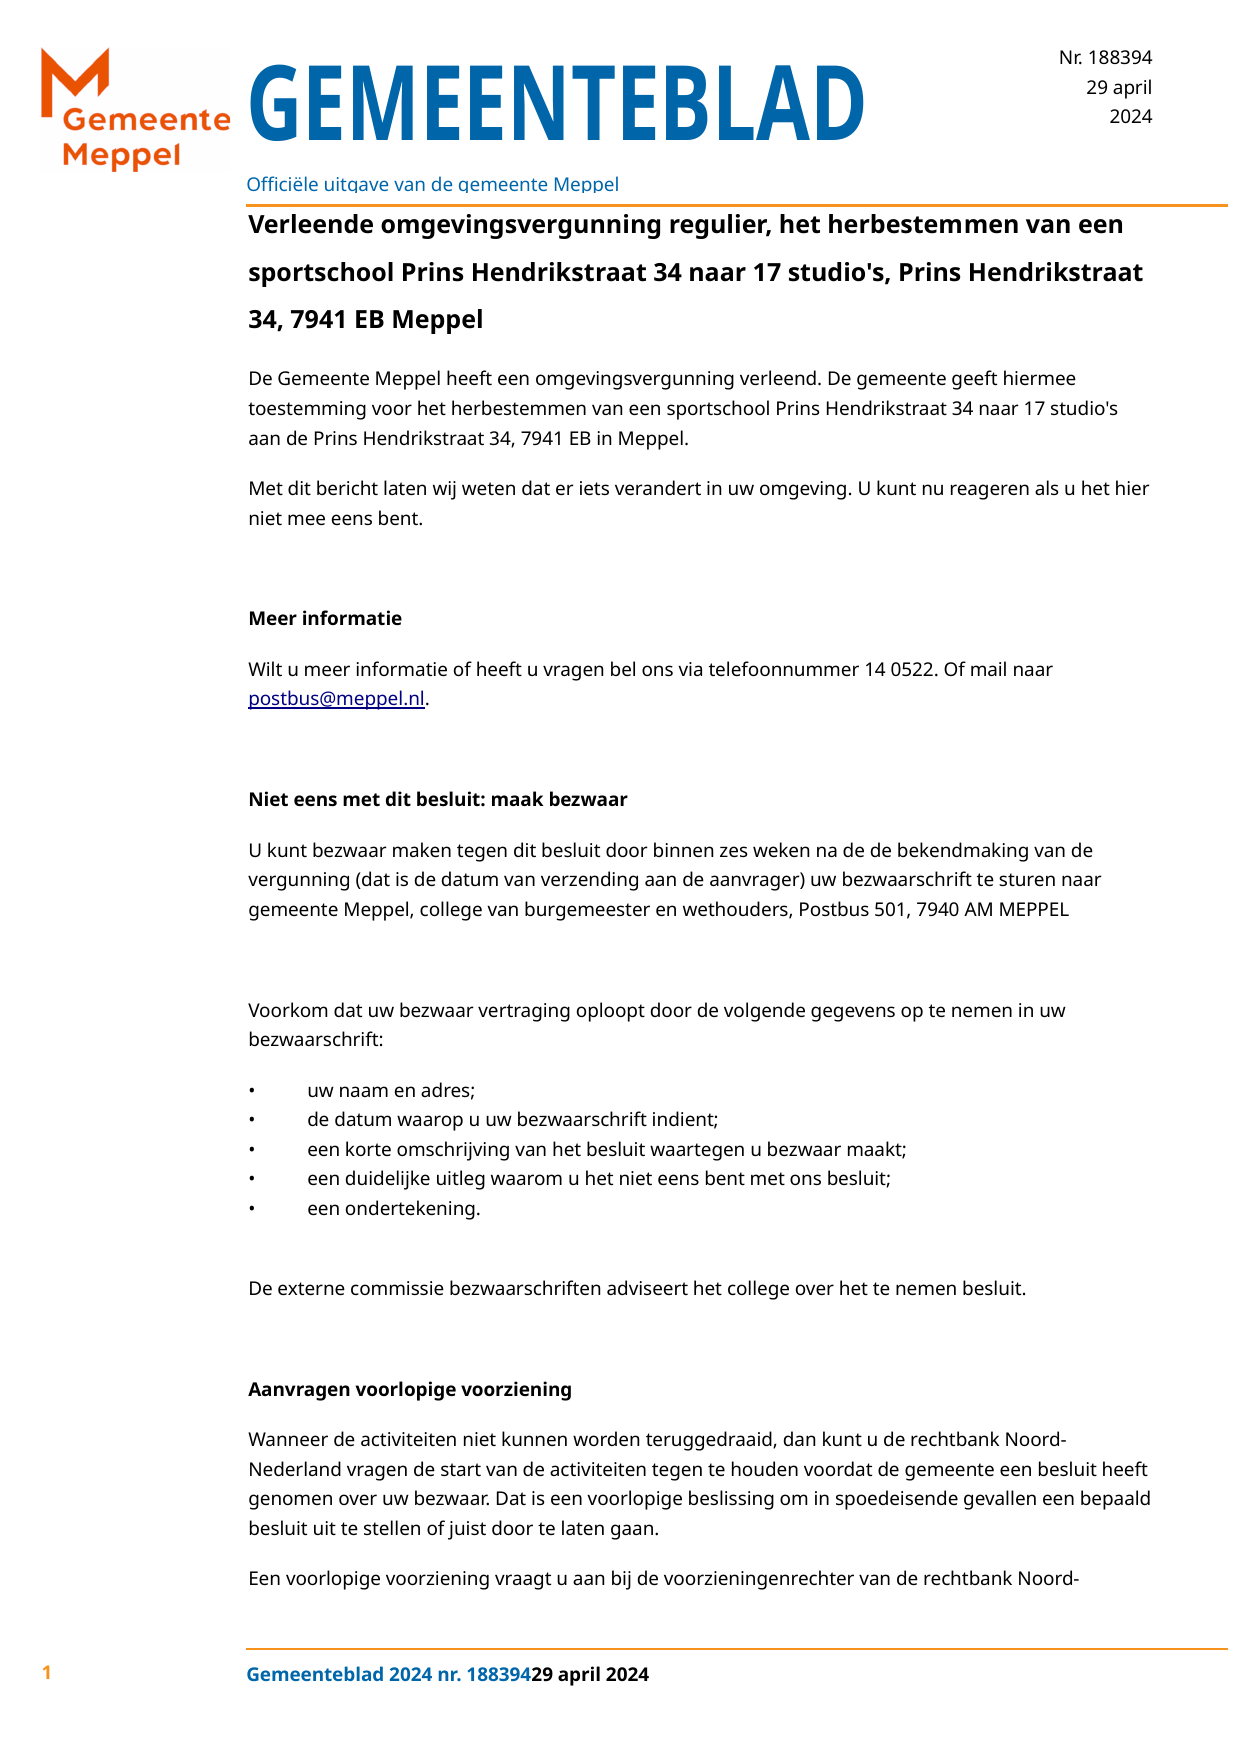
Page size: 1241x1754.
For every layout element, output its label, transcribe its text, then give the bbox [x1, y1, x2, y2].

text Wilt u meer informatie of heeft u vragen bel ons via telefoonnummer 14 0522. Of mail naar postbus@meppel.nl. [248, 656, 1152, 711]
text Wanneer de activiteiten niet kunnen worden teruggedraaid, dan kunt u de rechtbank Noord-Nederland vragen de start van de activiteiten tegen te houden voordat de gemeente een besluit heeft genomen over uw bezwaar. Dat is een voorlopige beslissing om in spoedeisende gevallen een bepaald besluit uit te stellen of juist door te laten gaan. [248, 1426, 1152, 1541]
text Een voorlopige voorziening vraagt u aan bij de voorzieningenrechter van de rechtbank Noord- [248, 1566, 1152, 1591]
text Voorkom dat uw bezwaar vertraging oploopt door de volgende gegevens op te nemen in uw bezwaarschrift: [248, 997, 1152, 1052]
text Aanvragen voorlopige voorziening [248, 1376, 1152, 1402]
list de datum waarop u uw bezwaarschrift indient; [248, 1106, 1152, 1132]
list uw naam en adres; [248, 1077, 1152, 1102]
text Met dit bericht laten wij weten dat er iets verandert in uw omgeving. U kunt nu reageren als u het hier niet mee eens bent. [248, 475, 1152, 530]
list een korte omschrijving van het besluit waartegen u bezwaar maakt; [248, 1136, 1152, 1162]
list een duidelijke uitleg waarom u het niet eens bent met ons besluit; [248, 1166, 1152, 1191]
text Verleende omgevingsvergunning regulier, het herbestem­men van een sportschool Prins Hendrikst­raat 34 naar 17 studio's, Prins Hendrikstraat 34, 7941 EB Meppel [248, 207, 1152, 336]
text De Gemeente Meppel heeft een omgevingsvergunning verleend. De gemeente geeft hiermee toestemming voor het herbestem­men van een sportschool Prins Hendrikst­raat 34 naar 17 studio's aan de Prins Hendrikstraat 34, 7941 EB in Meppel. [248, 366, 1152, 450]
text De externe commissie bezwaarschriften adviseert het college over het te nemen besluit. [248, 1275, 1152, 1301]
text U kunt bezwaar maken tegen dit besluit door binnen zes weken na de de bekendmaking van de vergunning (dat is de datum van verzending aan de aanvrager) uw bezwaarschrift te sturen naar gemeente Meppel, college van burgemeester en wethouders, Postbus 501, 7940 AM MEPPEL [248, 837, 1152, 922]
text Niet eens met dit besluit: maak bezwaar [248, 786, 1152, 812]
list een ondertekening. [248, 1195, 1152, 1221]
text Meer informatie [248, 606, 1152, 631]
picture [41, 47, 231, 172]
